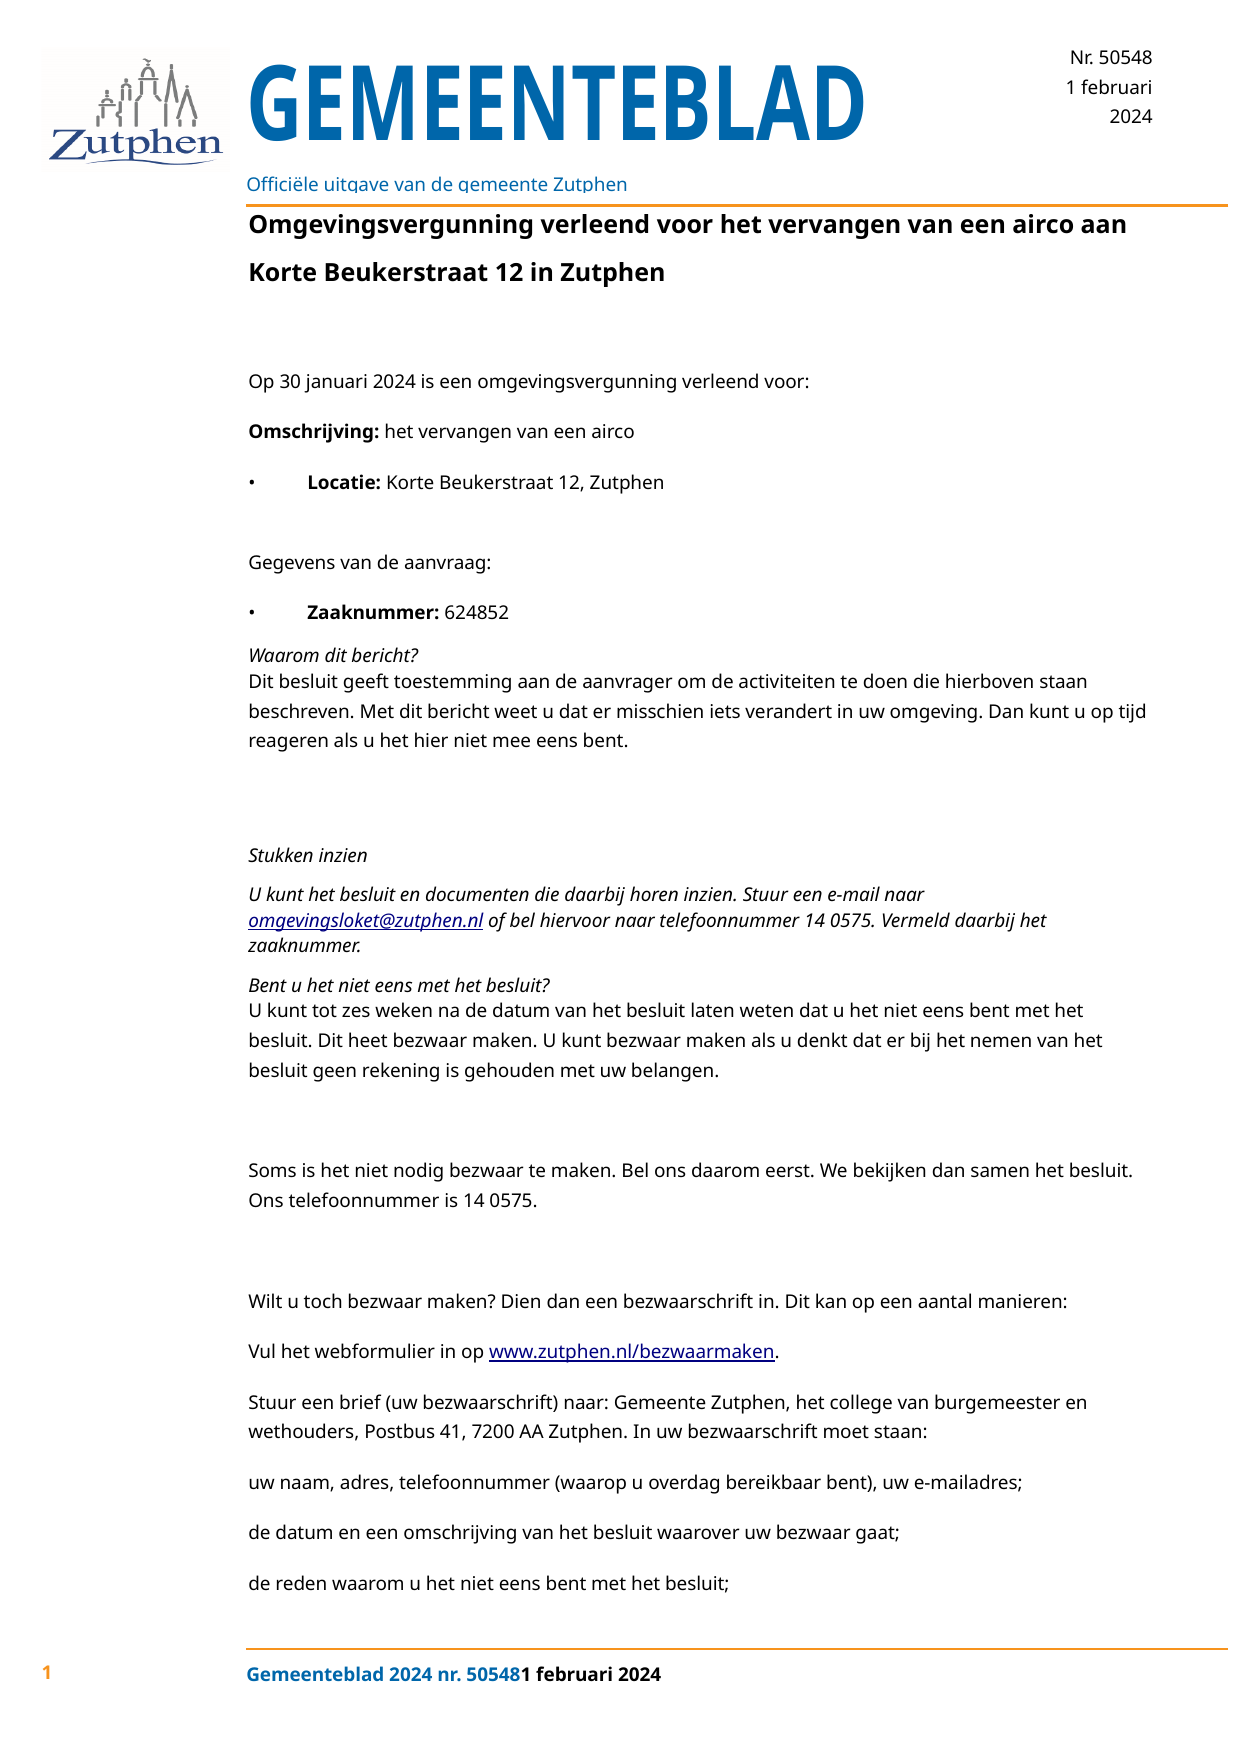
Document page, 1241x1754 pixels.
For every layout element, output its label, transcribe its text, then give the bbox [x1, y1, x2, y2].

text Gegevens van de aanvraag: [248, 549, 1152, 575]
text Omschrijving: het vervangen van een airco [248, 419, 1152, 444]
list Zaaknummer: 624852 [248, 599, 1152, 625]
text U kunt het besluit en documenten die daarbij horen inzien. Stuur een e-mail naar omgevingsloket@zutphen.nl of bel hiervoor naar telefoonnummer 14 0575. Vermeld daarbij het zaaknummer. [248, 881, 1152, 958]
text Soms is het niet nodig bezwaar te maken. Bel ons daarom eerst. We bekijken dan samen het besluit. Ons telefoonnummer is 14 0575. [248, 1158, 1152, 1213]
text de datum en een omschrijving van het besluit waarover uw bezwaar gaat; [248, 1519, 1152, 1545]
text Dit besluit geeft toestemming aan de aanvrager om de activiteiten te doen die hierboven staan beschreven. Met dit bericht weet u dat er misschien iets verandert in uw omgeving. Dan kunt u op tijd reageren als u het hier niet mee eens bent. [248, 668, 1152, 753]
list Locatie: Korte Beukerstraat 12, Zutphen [248, 469, 1152, 495]
text U kunt tot zes weken na de datum van het besluit laten weten dat u het niet eens bent met het besluit. Dit heet bezwaar maken. U kunt bezwaar maken als u denkt dat er bij het nemen van het besluit geen rekening is gehouden met uw belangen. [248, 998, 1152, 1083]
text Stuur een brief (uw bezwaarschrift) naar: Gemeente Zutphen, het college van burgemeester en wethouders, Postbus 41, 7200 AA Zutphen. In uw bezwaarschrift moet staan: [248, 1389, 1152, 1444]
text Omgevingsvergunning verleend voor het vervangen van een airco aan Korte Beukerstraat 12 in Zutphen [248, 207, 1152, 288]
text Op 30 januari 2024 is een omgevingsvergunning verleend voor: [248, 368, 1152, 394]
text Waarom dit bericht? [248, 643, 1152, 668]
text Wilt u toch bezwaar maken? Dien dan een bezwaarschrift in. Dit kan op een aantal manieren: [248, 1288, 1152, 1314]
text Bent u het niet eens met het besluit? [248, 972, 1152, 998]
text Stukken inzien [248, 842, 1152, 868]
text de reden waarom u het niet eens bent met het besluit; [248, 1570, 1152, 1596]
text uw naam, adres, telefoonnummer (waarop u overdag bereikbaar bent), uw e-mailadres; [248, 1469, 1152, 1495]
picture [41, 47, 231, 172]
text Vul het webformulier in op www.zutphen.nl/bezwaarmaken. [248, 1338, 1152, 1364]
